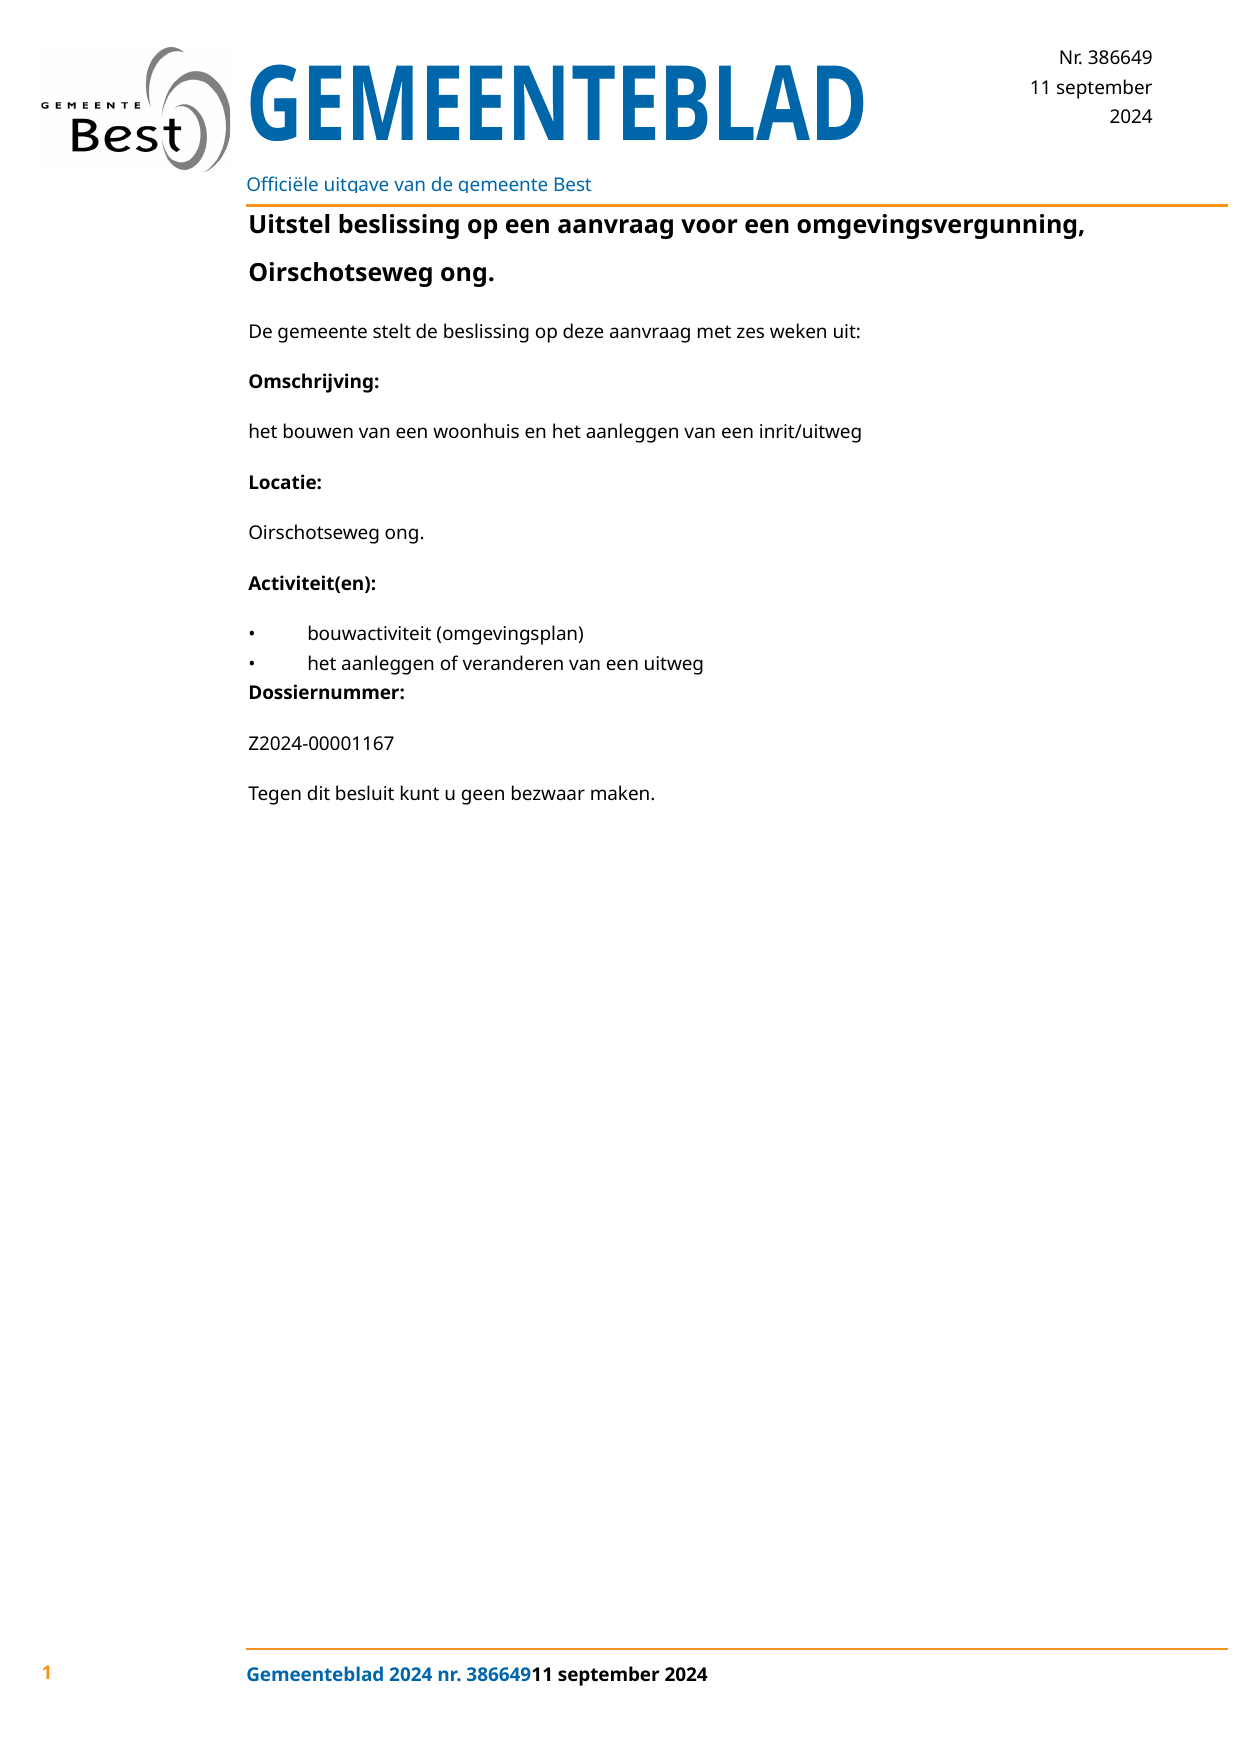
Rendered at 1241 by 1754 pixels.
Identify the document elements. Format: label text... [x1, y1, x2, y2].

text Locatie: [248, 469, 1152, 495]
text het bouwen van een woonhuis en het aanleggen van een inrit/uitweg [248, 419, 1152, 444]
picture [41, 47, 231, 172]
text Activiteit(en): [248, 570, 1152, 596]
text Z2024-00001167 [248, 730, 1152, 756]
list het aanleggen of veranderen van een uitweg [248, 650, 1152, 676]
text Oirschotseweg ong. [248, 519, 1152, 545]
text Tegen dit besluit kunt u geen bezwaar maken. [248, 780, 1152, 806]
text Dossiernummer: [248, 679, 1152, 705]
text Uitstel beslissing op een aanvraag voor een omgevingsvergunning, Oirschotseweg ong. [248, 207, 1152, 288]
text Omschrijving: [248, 368, 1152, 394]
text De gemeente stelt de beslissing op deze aanvraag met zes weken uit: [248, 318, 1152, 344]
list bouwactiviteit (omgevingsplan) [248, 620, 1152, 646]
